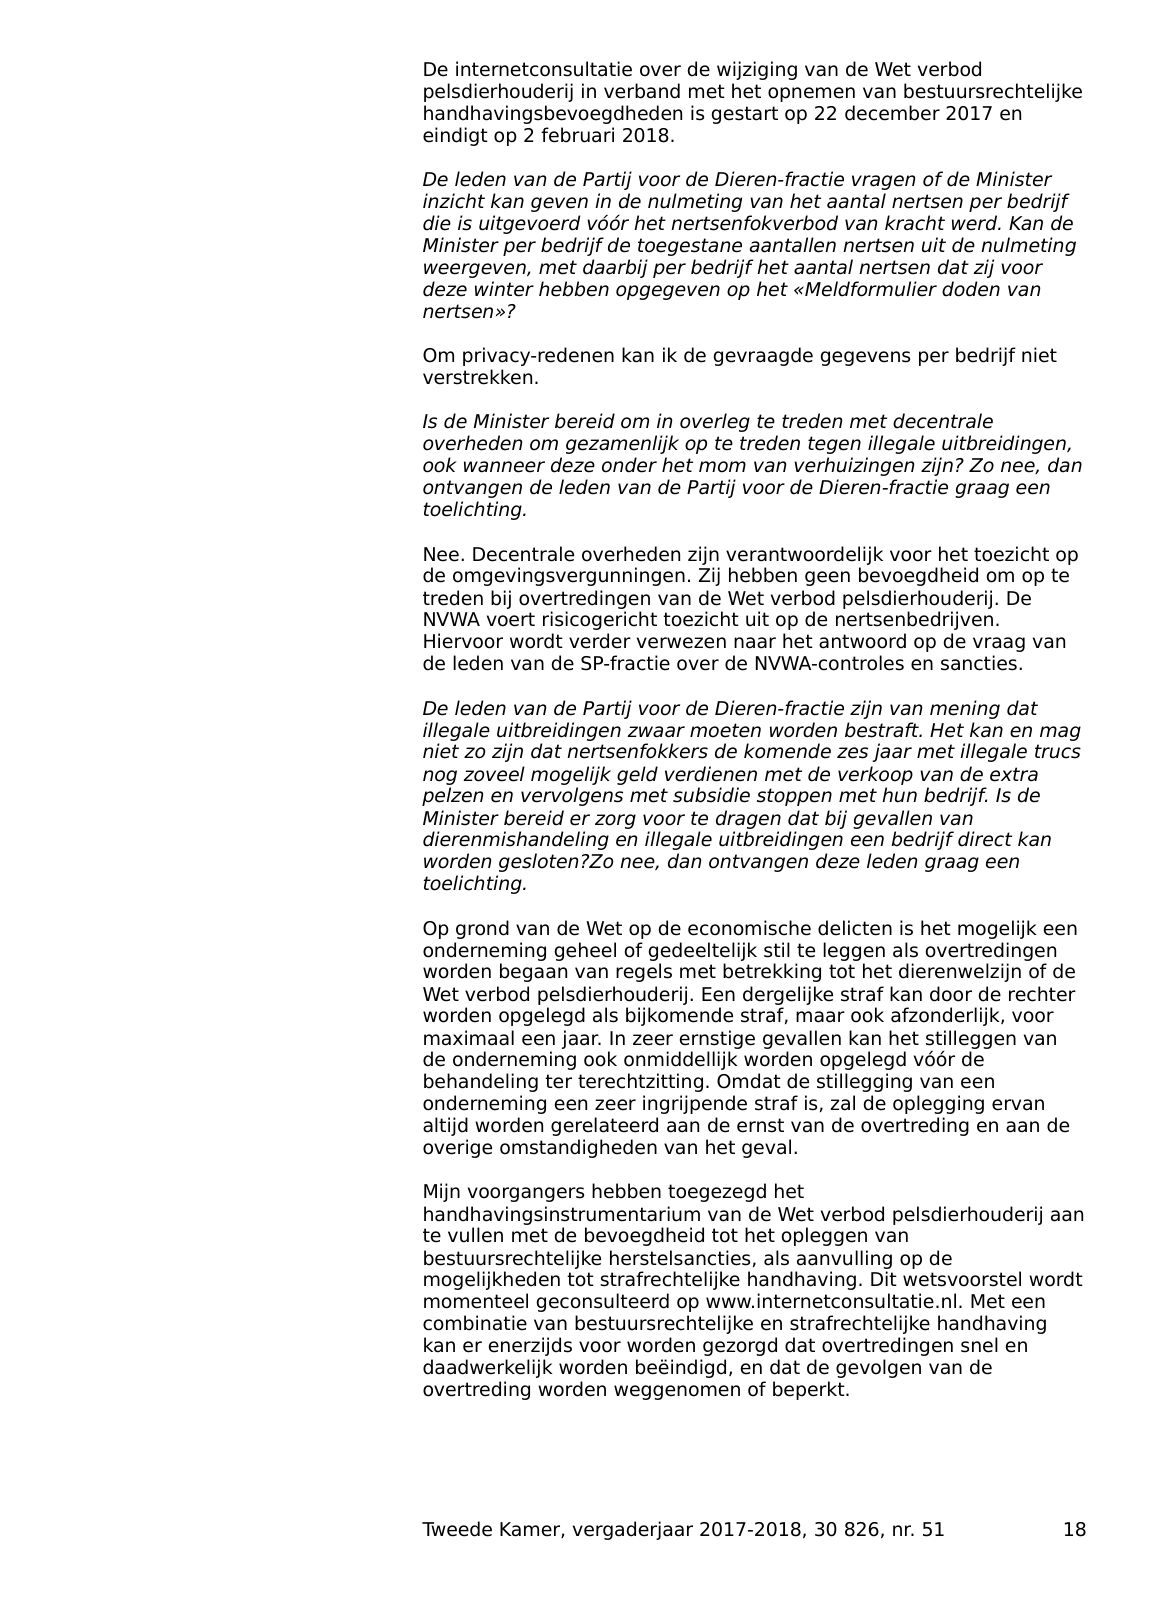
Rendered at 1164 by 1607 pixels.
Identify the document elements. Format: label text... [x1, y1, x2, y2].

text Mijn voorgangers hebben toegezegd het handhavingsinstrumentarium van de Wet verbod pelsdierhouderij aan te vullen met de bevoegdheid tot het opleggen van bestuursrechtelijke herstelsancties, als aanvulling op de mogelijkheden tot strafrechtelijke handhaving. Dit wetsvoorstel wordt momenteel geconsulteerd op www.internetconsultatie.nl. Met een combinatie van bestuursrechtelijke en strafrechtelijke handhaving kan er enerzijds voor worden gezorgd dat overtredingen snel en daadwerkelijk worden beëindigd, en dat de gevolgen van de overtreding worden weggenomen of beperkt. [422, 1181, 1087, 1401]
text De internetconsultatie over de wijziging van de Wet verbod pelsdierhouderij in verband met het opnemen van bestuursrechtelijke handhavingsbevoegdheden is gestart op 22 december 2017 en eindigt op 2 februari 2018. [422, 59, 1087, 147]
text Op grond van de Wet op de economische delicten is het mogelijk een onderneming geheel of gedeeltelijk stil te leggen als overtredingen worden begaan van regels met betrekking tot het dierenwelzijn of de Wet verbod pelsdierhouderij. Een dergelijke straf kan door de rechter worden opgelegd als bijkomende straf, maar ook afzonderlijk, voor maximaal een jaar. In zeer ernstige gevallen kan het stilleggen van de onderneming ook onmiddellijk worden opgelegd vóór de behandeling ter terechtzitting. Omdat de stillegging van een onderneming een zeer ingrijpende straf is, zal de oplegging ervan altijd worden gerelateerd aan de ernst van de overtreding en aan de overige omstandigheden van het geval. [422, 917, 1087, 1159]
text Nee. Decentrale overheden zijn verantwoordelijk voor het toezicht op de omgevingsvergunningen. Zij hebben geen bevoegdheid om op te treden bij overtredingen van de Wet verbod pelsdierhouderij. De NVWA voert risicogericht toezicht uit op de nertsenbedrijven. Hiervoor wordt verder verwezen naar het antwoord op de vraag van de leden van de SP-fractie over de NVWA-controles en sancties. [422, 543, 1087, 675]
text De leden van de Partij voor de Dieren-fractie zijn van mening dat illegale uitbreidingen zwaar moeten worden bestraft. Het kan en mag niet zo zijn dat nertsenfokkers de komende zes jaar met illegale trucs nog zoveel mogelijk geld verdienen met de verkoop van de extra pelzen en vervolgens met subsidie stoppen met hun bedrijf. Is de Minister bereid er zorg voor te dragen dat bij gevallen van dierenmishandeling en illegale uitbreidingen een bedrijf direct kan worden gesloten?Zo nee, dan ontvangen deze leden graag een toelichting. [422, 697, 1087, 895]
text De leden van de Partij voor de Dieren-fractie vragen of de Minister inzicht kan geven in de nulmeting van het aantal nertsen per bedrijf die is uitgevoerd vóór het nertsenfokverbod van kracht werd. Kan de Minister per bedrijf de toegestane aantallen nertsen uit de nulmeting weergeven, met daarbij per bedrijf het aantal nertsen dat zij voor deze winter hebben opgegeven op het «Meldformulier doden van nertsen»? [422, 169, 1087, 323]
text Om privacy-redenen kan ik de gevraagde gegevens per bedrijf niet verstrekken. [422, 345, 1087, 389]
text Is de Minister bereid om in overleg te treden met decentrale overheden om gezamenlijk op te treden tegen illegale uitbreidingen, ook wanneer deze onder het mom van verhuizingen zijn? Zo nee, dan ontvangen de leden van de Partij voor de Dieren-fractie graag een toelichting. [422, 411, 1087, 521]
